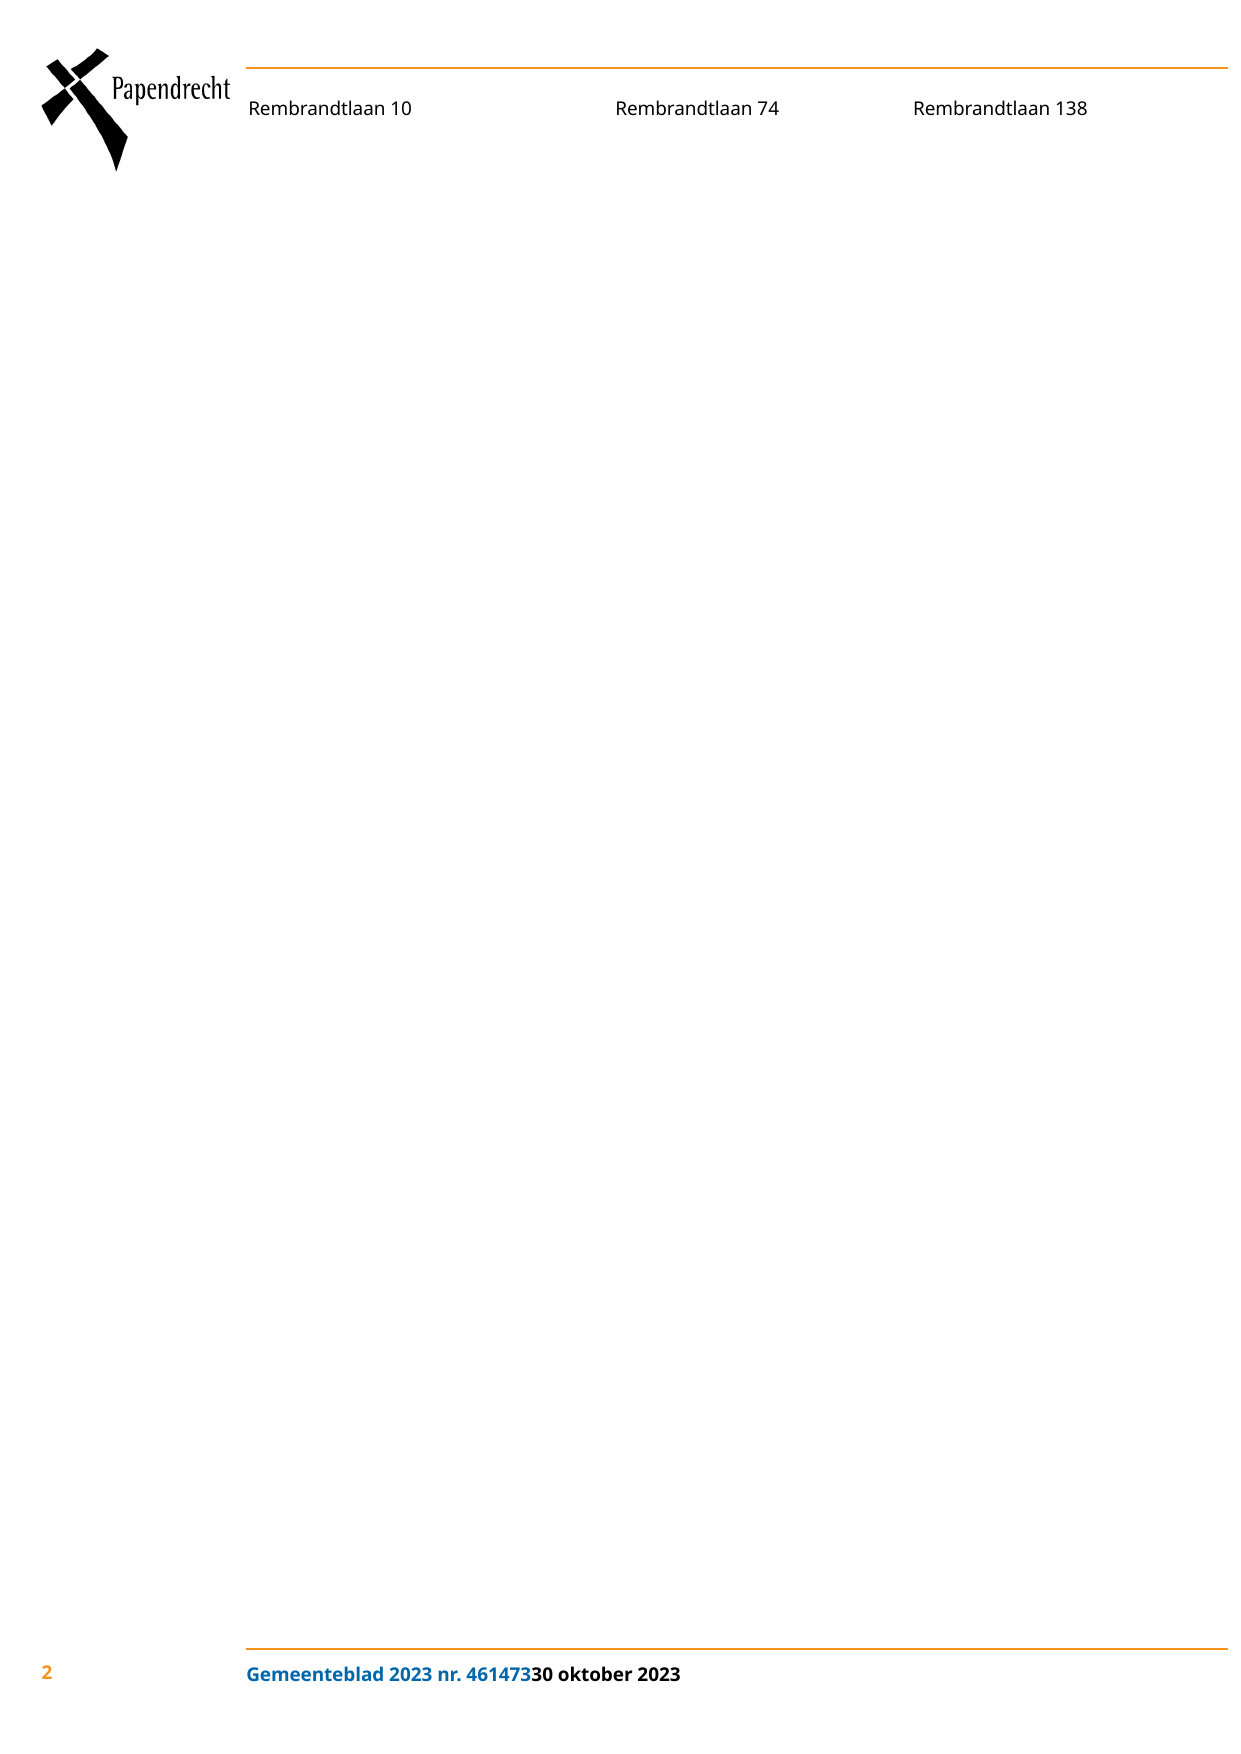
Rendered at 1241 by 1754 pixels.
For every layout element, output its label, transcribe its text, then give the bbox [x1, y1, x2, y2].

picture [41, 47, 231, 172]
table_header Rembrandtlaan 138 [854, 95, 1152, 121]
table_header Rembrandtlaan 74 [556, 95, 854, 121]
table_header Rembrandtlaan 10 [248, 95, 556, 121]
